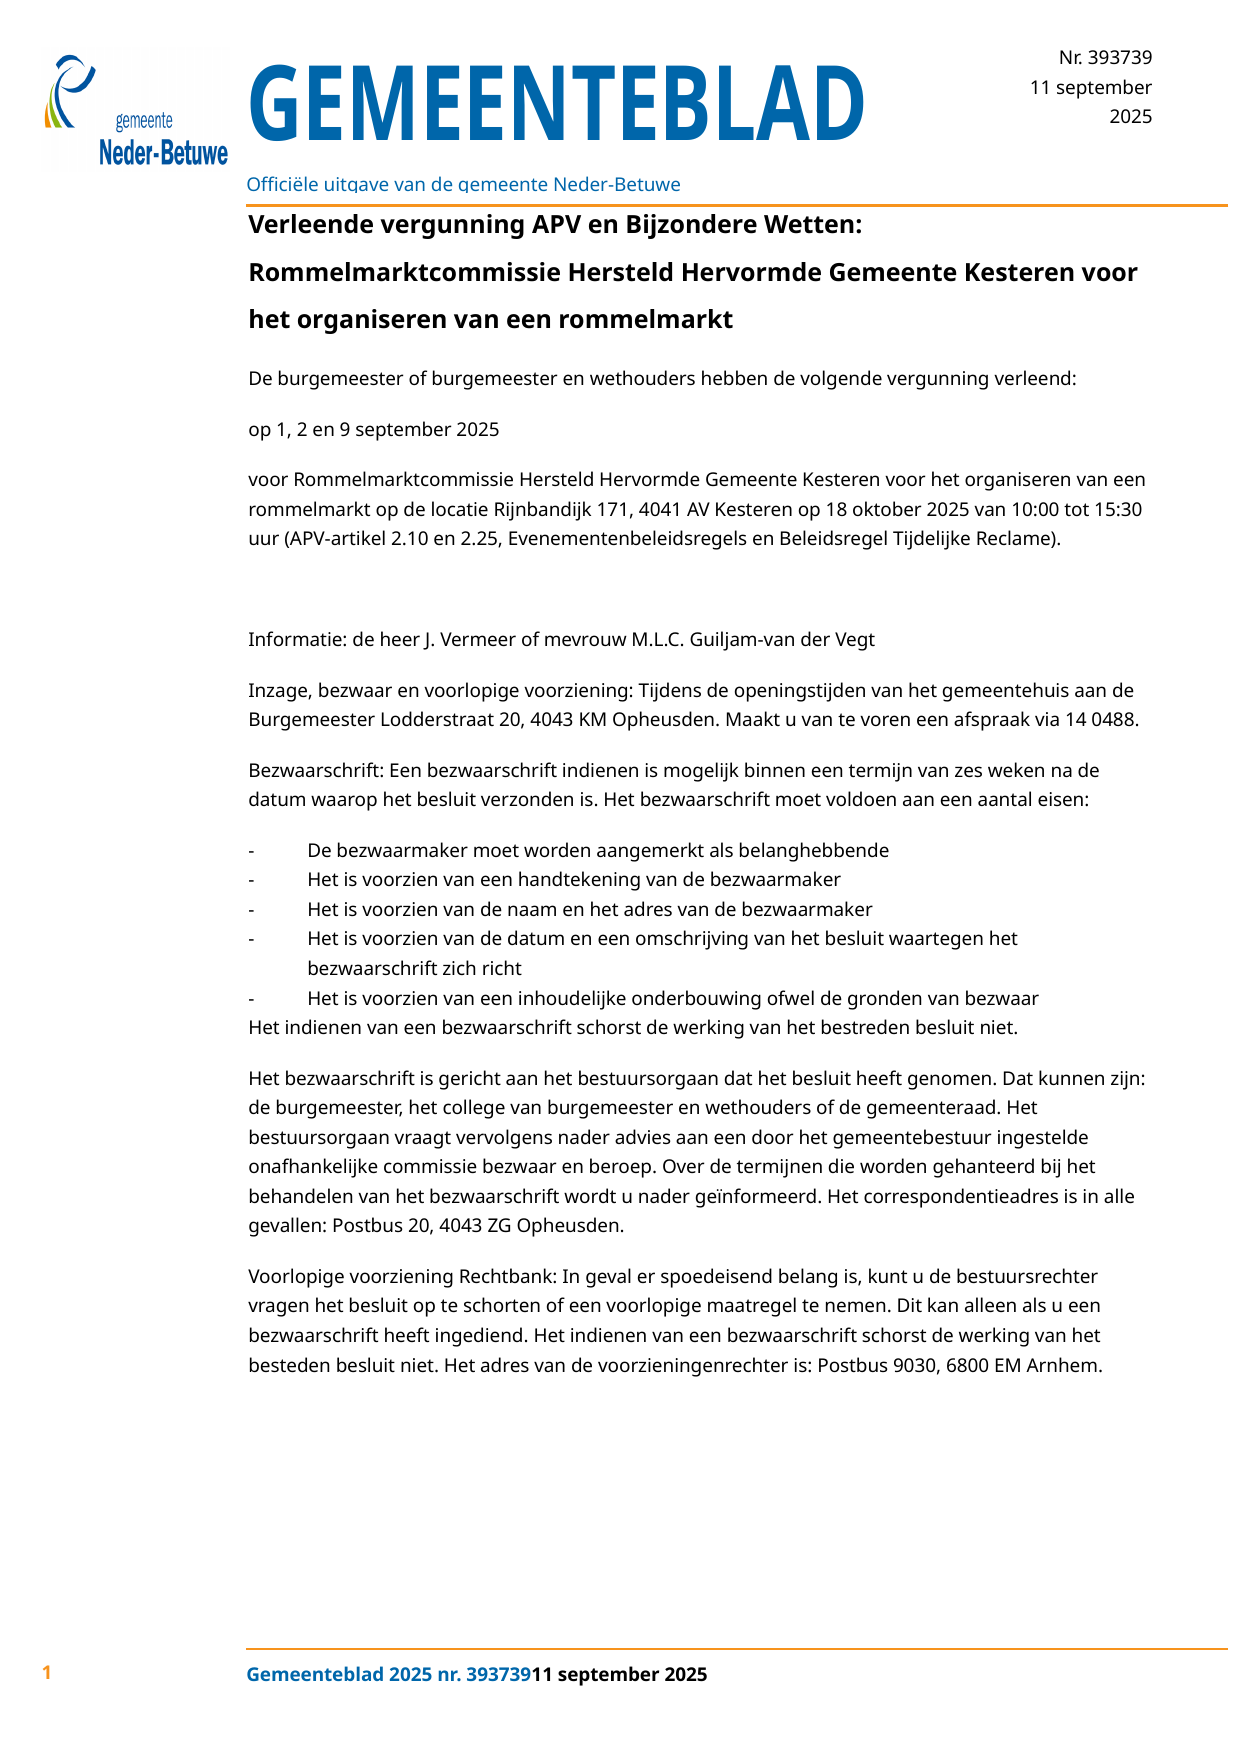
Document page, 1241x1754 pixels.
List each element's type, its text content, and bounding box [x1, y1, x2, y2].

text Bezwaarschrift: Een bezwaarschrift indienen is mogelijk binnen een termijn van zes weken na de datum waarop het besluit verzonden is. Het bezwaarschrift moet voldoen aan een aantal eisen: [248, 757, 1152, 812]
list De bezwaarmaker moet worden aangemerkt als belanghebbende [248, 837, 1152, 862]
text Het indienen van een bezwaarschrift schorst de werking van het bestreden besluit niet. [248, 1014, 1152, 1040]
list Het is voorzien van een handtekening van de bezwaarmaker [248, 866, 1152, 892]
text Het bezwaarschrift is gericht aan het bestuursorgaan dat het besluit heeft genomen. Dat kunnen zijn: de burgemeester, het college van burgemeester en wethouders of de gemeenteraad. Het bestuursorgaan vraagt vervolgens nader advies aan een door het gemeentebestuur ingestelde onafhankelijke commissie bezwaar en beroep. Over de termijnen die worden gehanteerd bij het behandelen van het bezwaarschrift wordt u nader geïnformeerd. Het correspondentieadres is in alle gevallen: Postbus 20, 4043 ZG Opheusden. [248, 1065, 1152, 1238]
text Inzage, bezwaar en voorlopige voorziening: Tijdens de openingstijden van het gemeentehuis aan de Burgemeester Lodderstraat 20, 4043 KM Opheusden. Maakt u van te voren een afspraak via 14 0488. [248, 677, 1152, 732]
text Verleende vergunning APV en Bijzondere Wetten: Rommelmarktcommissie Hersteld Hervormde Gemeente Kesteren voor het organiseren van een rommelmarkt [248, 207, 1152, 336]
text voor Rommelmarktcommissie Hersteld Hervormde Gemeente Kesteren voor het organiseren van een rommelmarkt op de locatie Rijnbandijk 171, 4041 AV Kesteren op 18 oktober 2025 van 10:00 tot 15:30 uur (APV-artikel 2.10 en 2.25, Evenementenbeleidsregels en Beleidsregel Tijdelijke Reclame). [248, 466, 1152, 551]
list Het is voorzien van de datum en een omschrijving van het besluit waartegen het bezwaarschrift zich richt [248, 926, 1152, 981]
list Het is voorzien van een inhoudelijke onderbouwing ofwel de gronden van bezwaar [248, 985, 1152, 1010]
picture [41, 47, 231, 172]
text Voorlopige voorziening Rechtbank: In geval er spoedeisend belang is, kunt u de bestuursrechter vragen het besluit op te schorten of een voorlopige maatregel te nemen. Dit kan alleen als u een bezwaarschrift heeft ingediend. Het indienen van een bezwaarschrift schorst de werking van het besteden besluit niet. Het adres van de voorzieningenrechter is: Postbus 9030, 6800 EM Arnhem. [248, 1263, 1152, 1377]
text op 1, 2 en 9 september 2025 [248, 416, 1152, 442]
list Het is voorzien van de naam en het adres van de bezwaarmaker [248, 896, 1152, 922]
text De burgemeester of burgemeester en wethouders hebben de volgende vergunning verleend: [248, 366, 1152, 391]
text Informatie: de heer J. Vermeer of mevrouw M.L.C. Guiljam-van der Vegt [248, 626, 1152, 652]
